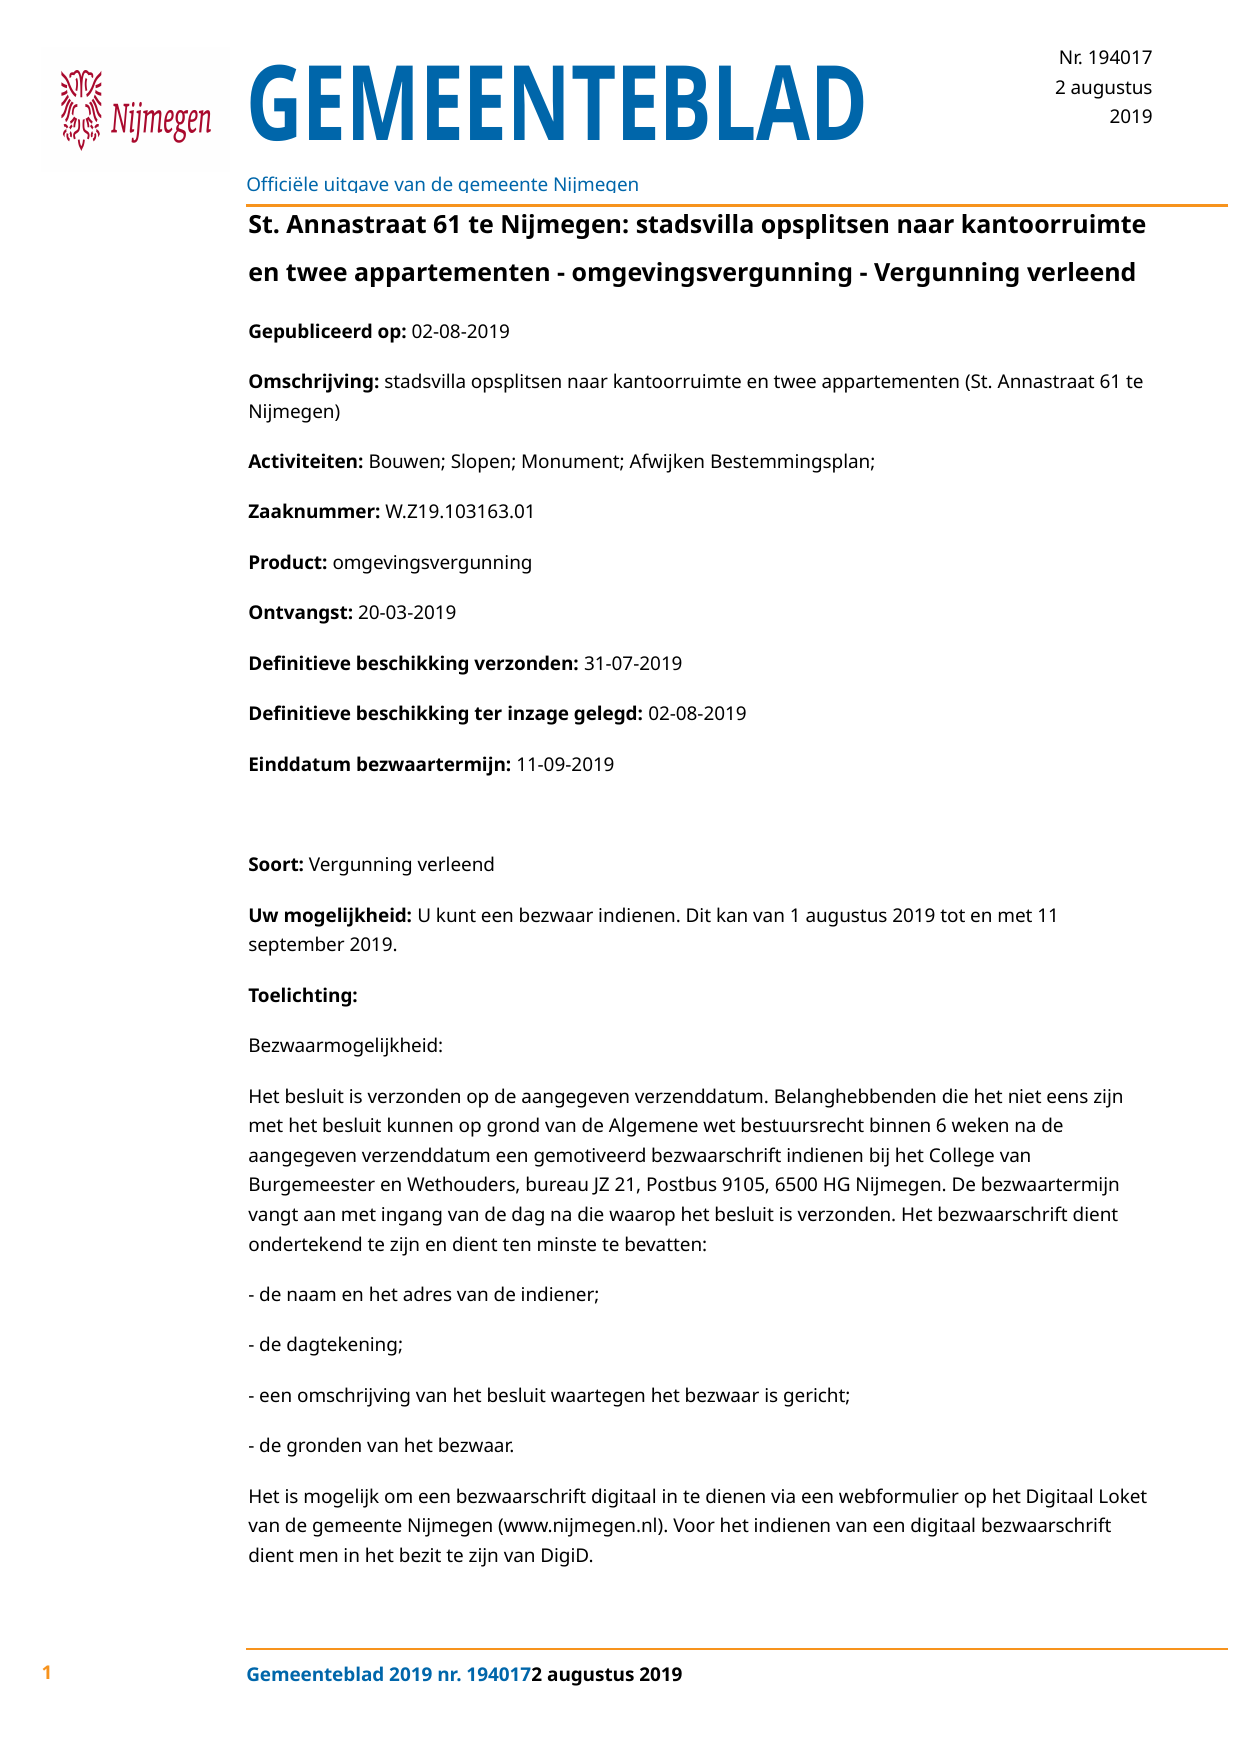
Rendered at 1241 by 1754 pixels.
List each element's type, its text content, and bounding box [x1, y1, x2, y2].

text - de naam en het adres van de indiener; [248, 1281, 1152, 1307]
text Definitieve beschikking ter inzage gelegd: 02-08-2019 [248, 700, 1152, 726]
text Uw mogelijkheid: U kunt een bezwaar indienen. Dit kan van 1 augustus 2019 tot en met 11 september 2019. [248, 902, 1152, 957]
text Definitieve beschikking verzonden: 31-07-2019 [248, 650, 1152, 676]
text Ontvangst: 20-03-2019 [248, 599, 1152, 625]
text Product: omgevingsvergunning [248, 549, 1152, 575]
text Toelichting: [248, 982, 1152, 1008]
text Zaaknummer: W.Z19.103163.01 [248, 499, 1152, 524]
picture [41, 47, 231, 172]
text St. Annastraat 61 te Nijmegen: stadsvilla opsplitsen naar kantoorruimte en twee appartementen - omgevingsvergunning - Vergunning verleend [248, 207, 1152, 288]
text Gepubliceerd op: 02-08-2019 [248, 318, 1152, 344]
text Omschrijving: stadsvilla opsplitsen naar kantoorruimte en twee appartementen (St. Annastraat 61 te Nijmegen) [248, 368, 1152, 424]
text - de dagtekening; [248, 1332, 1152, 1357]
text - een omschrijving van het besluit waartegen het bezwaar is gericht; [248, 1382, 1152, 1408]
text Het besluit is verzonden op de aangegeven verzenddatum. Belanghebbenden die het niet eens zijn met het besluit kunnen op grond van de Algemene wet bestuursrecht binnen 6 weken na de aangegeven verzenddatum een gemotiveerd bezwaarschrift indienen bij het College van Burgemeester en Wethouders, bureau JZ 21, Postbus 9105, 6500 HG Nijmegen. De bezwaartermijn vangt aan met ingang van de dag na die waarop het besluit is verzonden. Het bezwaarschrift dient ondertekend te zijn en dient ten minste te bevatten: [248, 1083, 1152, 1257]
text Het is mogelijk om een bezwaarschrift digitaal in te dienen via een webformulier op het Digitaal Loket van de gemeente Nijmegen (www.nijmegen.nl). Voor het indienen van een digitaal bezwaarschrift dient men in het bezit te zijn van DigiD. [248, 1483, 1152, 1568]
text Activiteiten: Bouwen; Slopen; Monument; Afwijken Bestemmingsplan; [248, 448, 1152, 474]
text Bezwaarmogelijkheid: [248, 1032, 1152, 1058]
text Soort: Vergunning verleend [248, 852, 1152, 877]
text Einddatum bezwaartermijn: 11-09-2019 [248, 751, 1152, 777]
text - de gronden van het bezwaar. [248, 1432, 1152, 1458]
